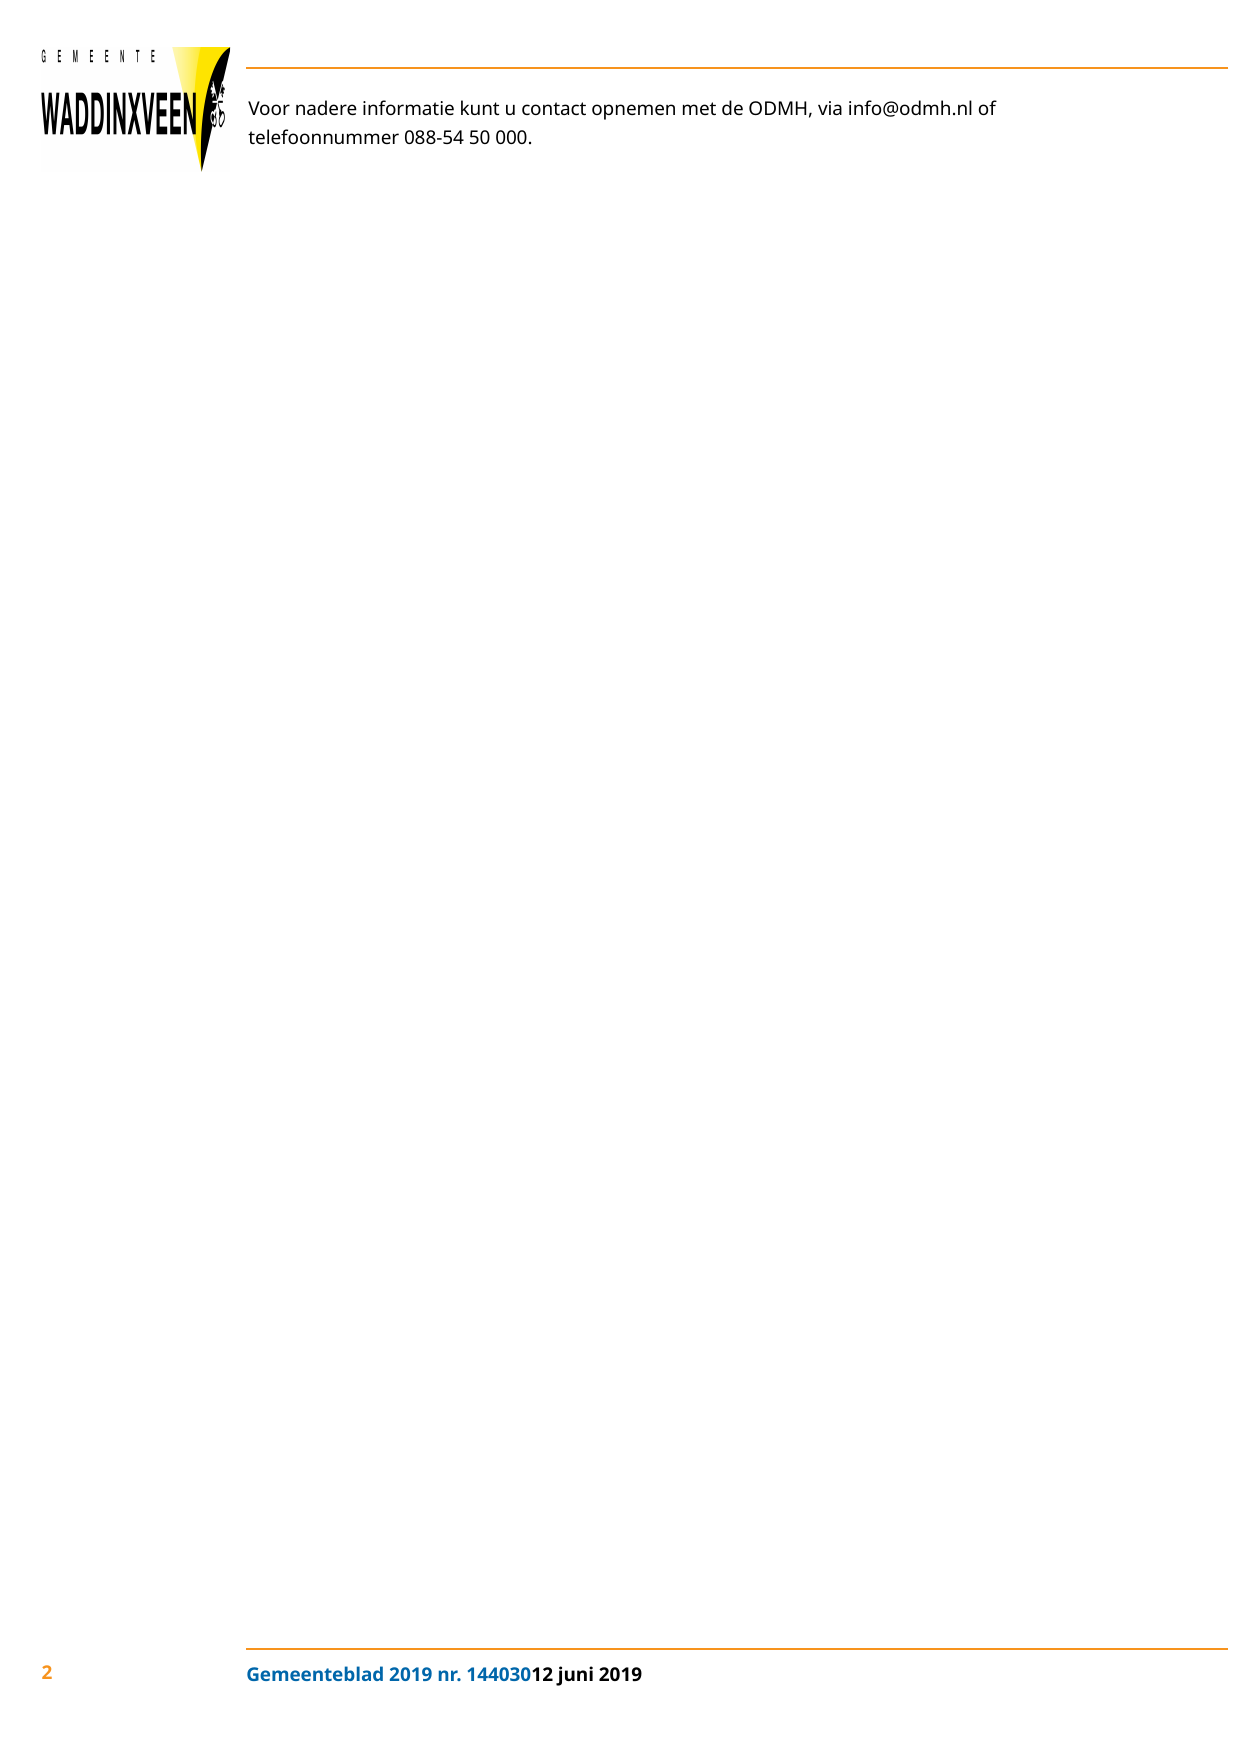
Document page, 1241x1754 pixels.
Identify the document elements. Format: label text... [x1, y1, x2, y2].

picture [41, 47, 231, 172]
text Voor nadere informatie kunt u contact opnemen met de ODMH, via info@odmh.nl of telefoonnummer 088-54 50 000. [248, 95, 1152, 150]
